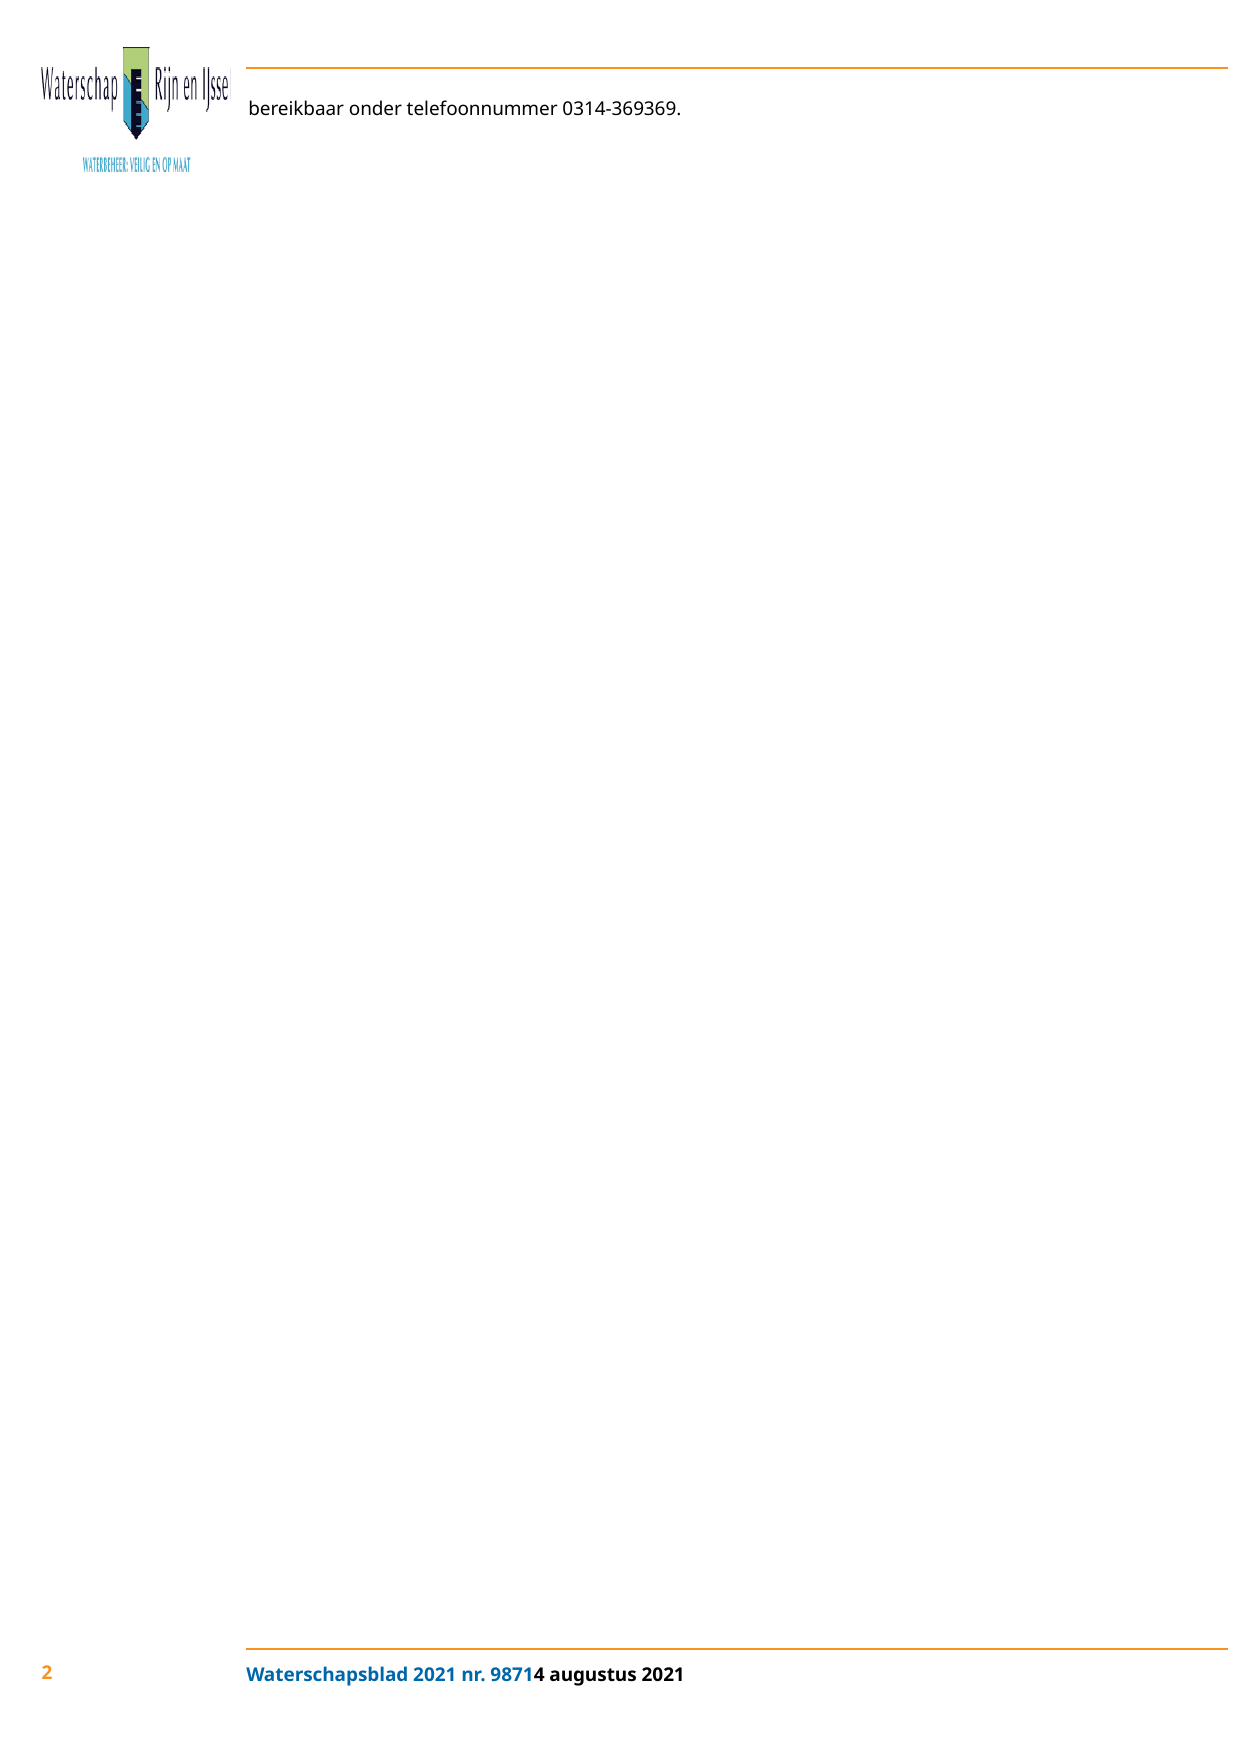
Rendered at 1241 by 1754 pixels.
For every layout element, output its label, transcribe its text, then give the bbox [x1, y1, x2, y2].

text bereikbaar onder telefoonnummer 0314-369369. [248, 95, 1152, 121]
picture [41, 47, 231, 172]
